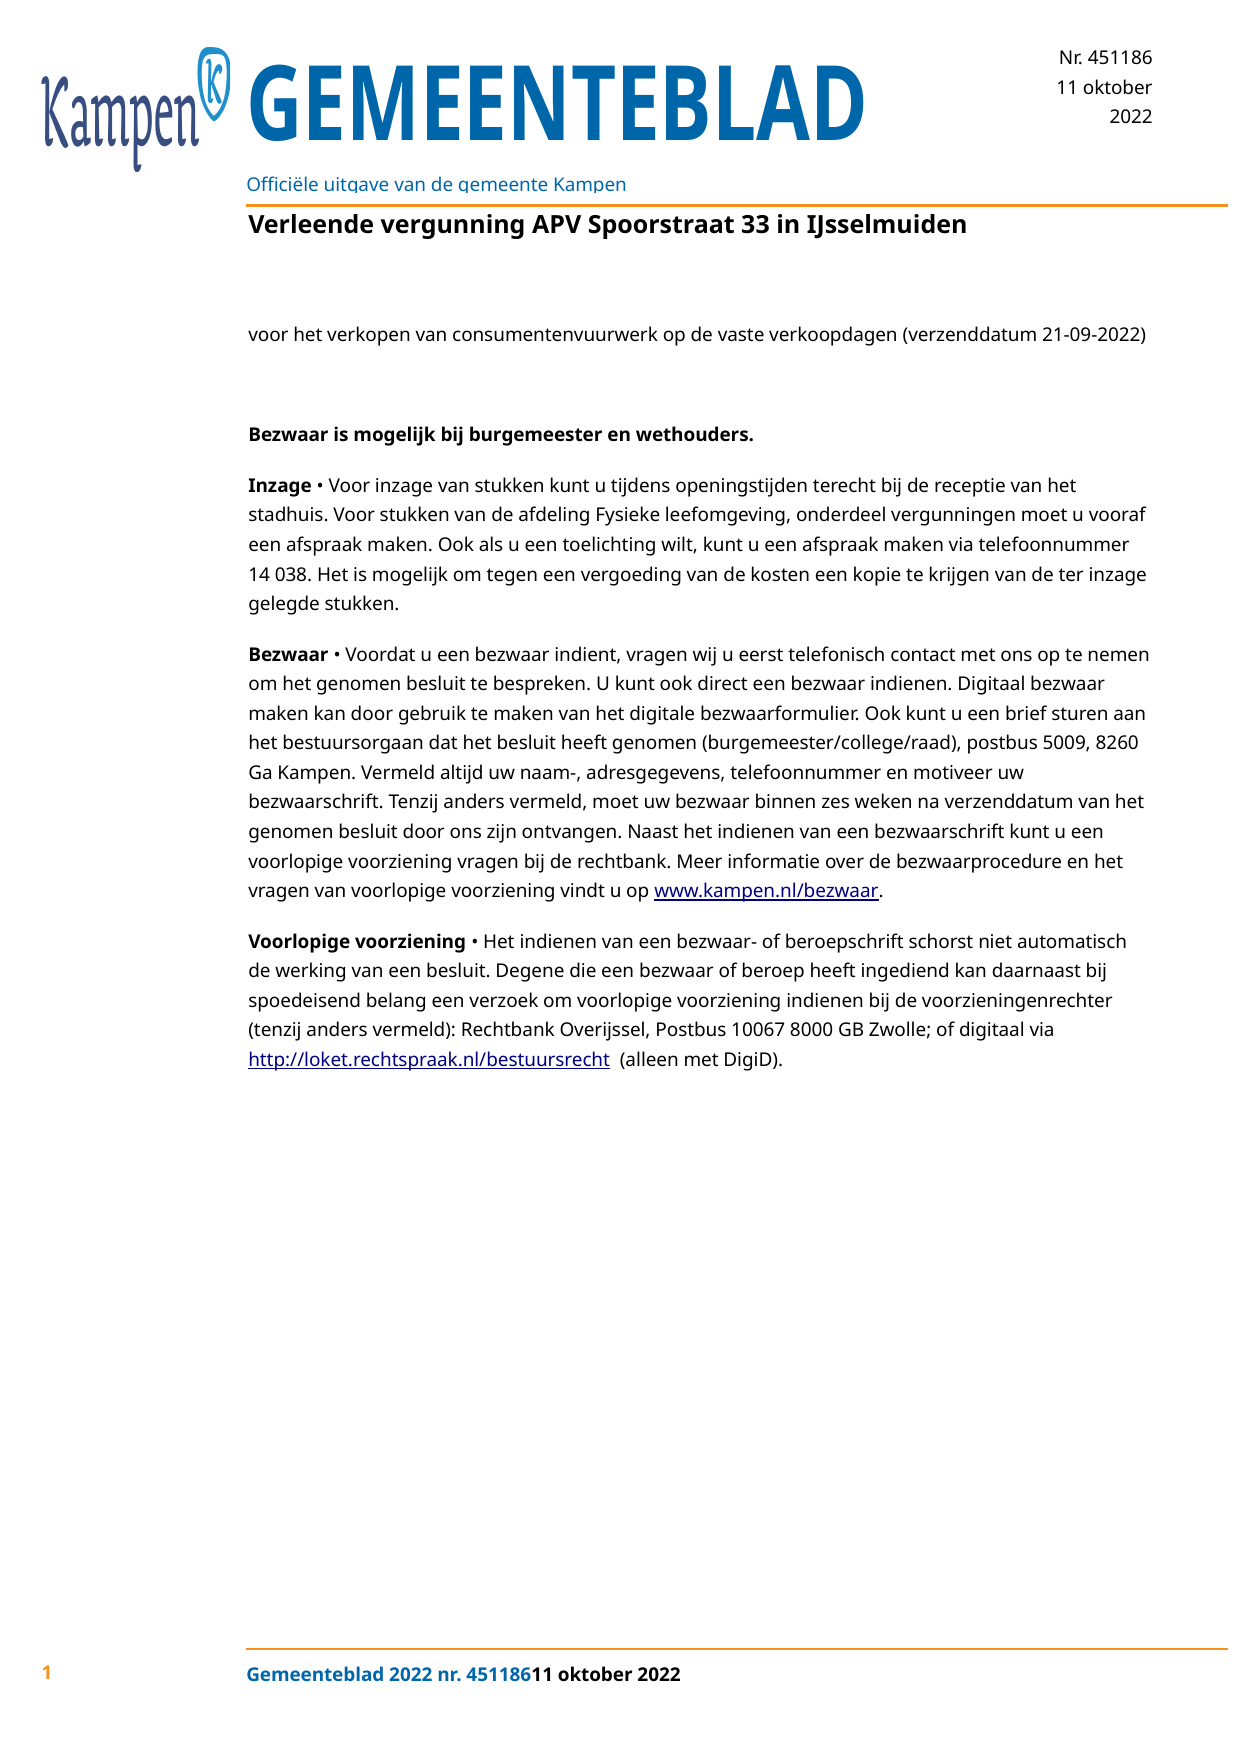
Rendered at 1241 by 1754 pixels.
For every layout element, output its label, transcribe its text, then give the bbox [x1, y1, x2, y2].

text Voorlopige voorziening • Het indienen van een bezwaar- of beroepschrift schorst niet automatisch de werking van een besluit. Degene die een bezwaar of beroep heeft ingediend kan daarnaast bij spoedeisend belang een verzoek om voorlopige voorziening indienen bij de voorzieningenrechter (tenzij anders vermeld): Rechtbank Overijssel, Postbus 10067 8000 GB Zwolle; of digitaal via http://loket.rechtspraak.nl/bestuursrecht (alleen met DigiD). [248, 928, 1152, 1072]
text voor het verkopen van consumentenvuurwerk op de vaste verkoopdagen (verzenddatum 21-09-2022) [248, 321, 1152, 346]
text Bezwaar is mogelijk bij burgemeester en wethouders. [248, 422, 1152, 447]
text Inzage • Voor inzage van stukken kunt u tijdens openingstijden terecht bij de receptie van het stadhuis. Voor stukken van de afdeling Fysieke leefomgeving, onderdeel vergunningen moet u vooraf een afspraak maken. Ook als u een toelichting wilt, kunt u een afspraak maken via telefoonnummer 14 038. Het is mogelijk om tegen een vergoeding van de kosten een kopie te krijgen van de ter inzage gelegde stukken. [248, 472, 1152, 616]
text Verleende vergunning APV Spoorstraat 33 in IJsselmuiden [248, 207, 1152, 241]
picture [41, 47, 231, 172]
text Bezwaar • Voordat u een bezwaar indient, vragen wij u eerst telefonisch contact met ons op te nemen om het genomen besluit te bespreken. U kunt ook direct een bezwaar indienen. Digitaal bezwaar maken kan door gebruik te maken van het digitale bezwaarformulier. Ook kunt u een brief sturen aan het bestuursorgaan dat het besluit heeft genomen (burgemeester/college/raad), postbus 5009, 8260 Ga Kampen. Vermeld altijd uw naam-, adresgegevens, telefoonnummer en motiveer uw bezwaarschrift. Tenzij anders vermeld, moet uw bezwaar binnen zes weken na verzenddatum van het genomen besluit door ons zijn ontvangen. Naast het indienen van een bezwaarschrift kunt u een voorlopige voorziening vragen bij de rechtbank. Meer informatie over de bezwaarprocedure en het vragen van voorlopige voorziening vindt u op www.kampen.nl/bezwaar. [248, 641, 1152, 903]
